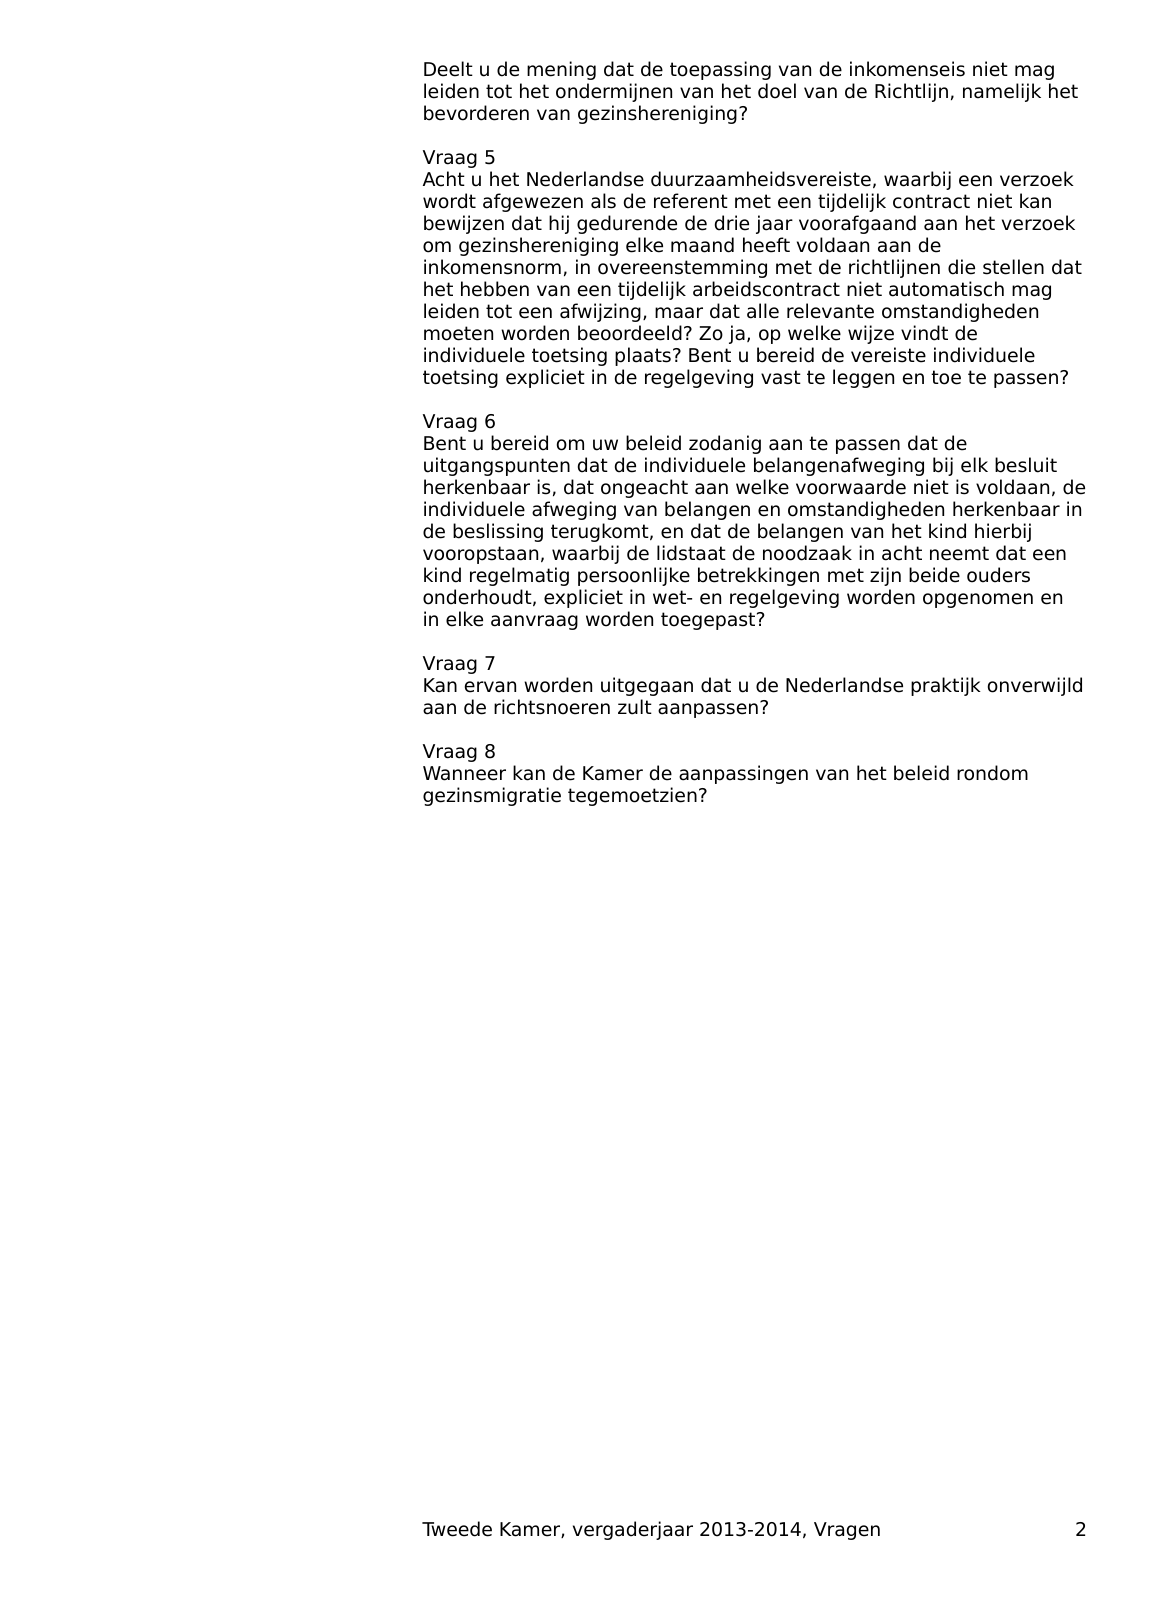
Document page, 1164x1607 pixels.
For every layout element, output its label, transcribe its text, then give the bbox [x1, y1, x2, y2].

text Bent u bereid om uw beleid zodanig aan te passen dat de uitgangspunten dat de individuele belangenafweging bij elk besluit herkenbaar is, dat ongeacht aan welke voorwaarde niet is voldaan, de individuele afweging van belangen en omstandigheden herkenbaar in de beslissing terugkomt, en dat de belangen van het kind hierbij vooropstaan, waarbij de lidstaat de noodzaak in acht neemt dat een kind regelmatig persoonlijke betrekkingen met zijn beide ouders onderhoudt, expliciet in wet- en regelgeving worden opgenomen en in elke aanvraag worden toegepast? [422, 433, 1087, 631]
text Deelt u de mening dat de toepassing van de inkomenseis niet mag leiden tot het ondermijnen van het doel van de Richtlijn, namelijk het bevorderen van gezinshereniging? [422, 59, 1087, 125]
text Vraag 5 [422, 147, 1087, 169]
text Kan ervan worden uitgegaan dat u de Nederlandse praktijk onverwijld aan de richtsnoeren zult aanpassen? [422, 675, 1087, 719]
text Vraag 7 [422, 653, 1087, 675]
text Vraag 8 [422, 741, 1087, 763]
text Vraag 6 [422, 411, 1087, 433]
text Acht u het Nederlandse duurzaamheidsvereiste, waarbij een verzoek wordt afgewezen als de referent met een tijdelijk contract niet kan bewijzen dat hij gedurende de drie jaar voorafgaand aan het verzoek om gezinshereniging elke maand heeft voldaan aan de inkomensnorm, in overeenstemming met de richtlijnen die stellen dat het hebben van een tijdelijk arbeidscontract niet automatisch mag leiden tot een afwijzing, maar dat alle relevante omstandigheden moeten worden beoordeeld? Zo ja, op welke wijze vindt de individuele toetsing plaats? Bent u bereid de vereiste individuele toetsing expliciet in de regelgeving vast te leggen en toe te passen? [422, 169, 1087, 389]
text Wanneer kan de Kamer de aanpassingen van het beleid rondom gezinsmigratie tegemoetzien? [422, 763, 1087, 807]
